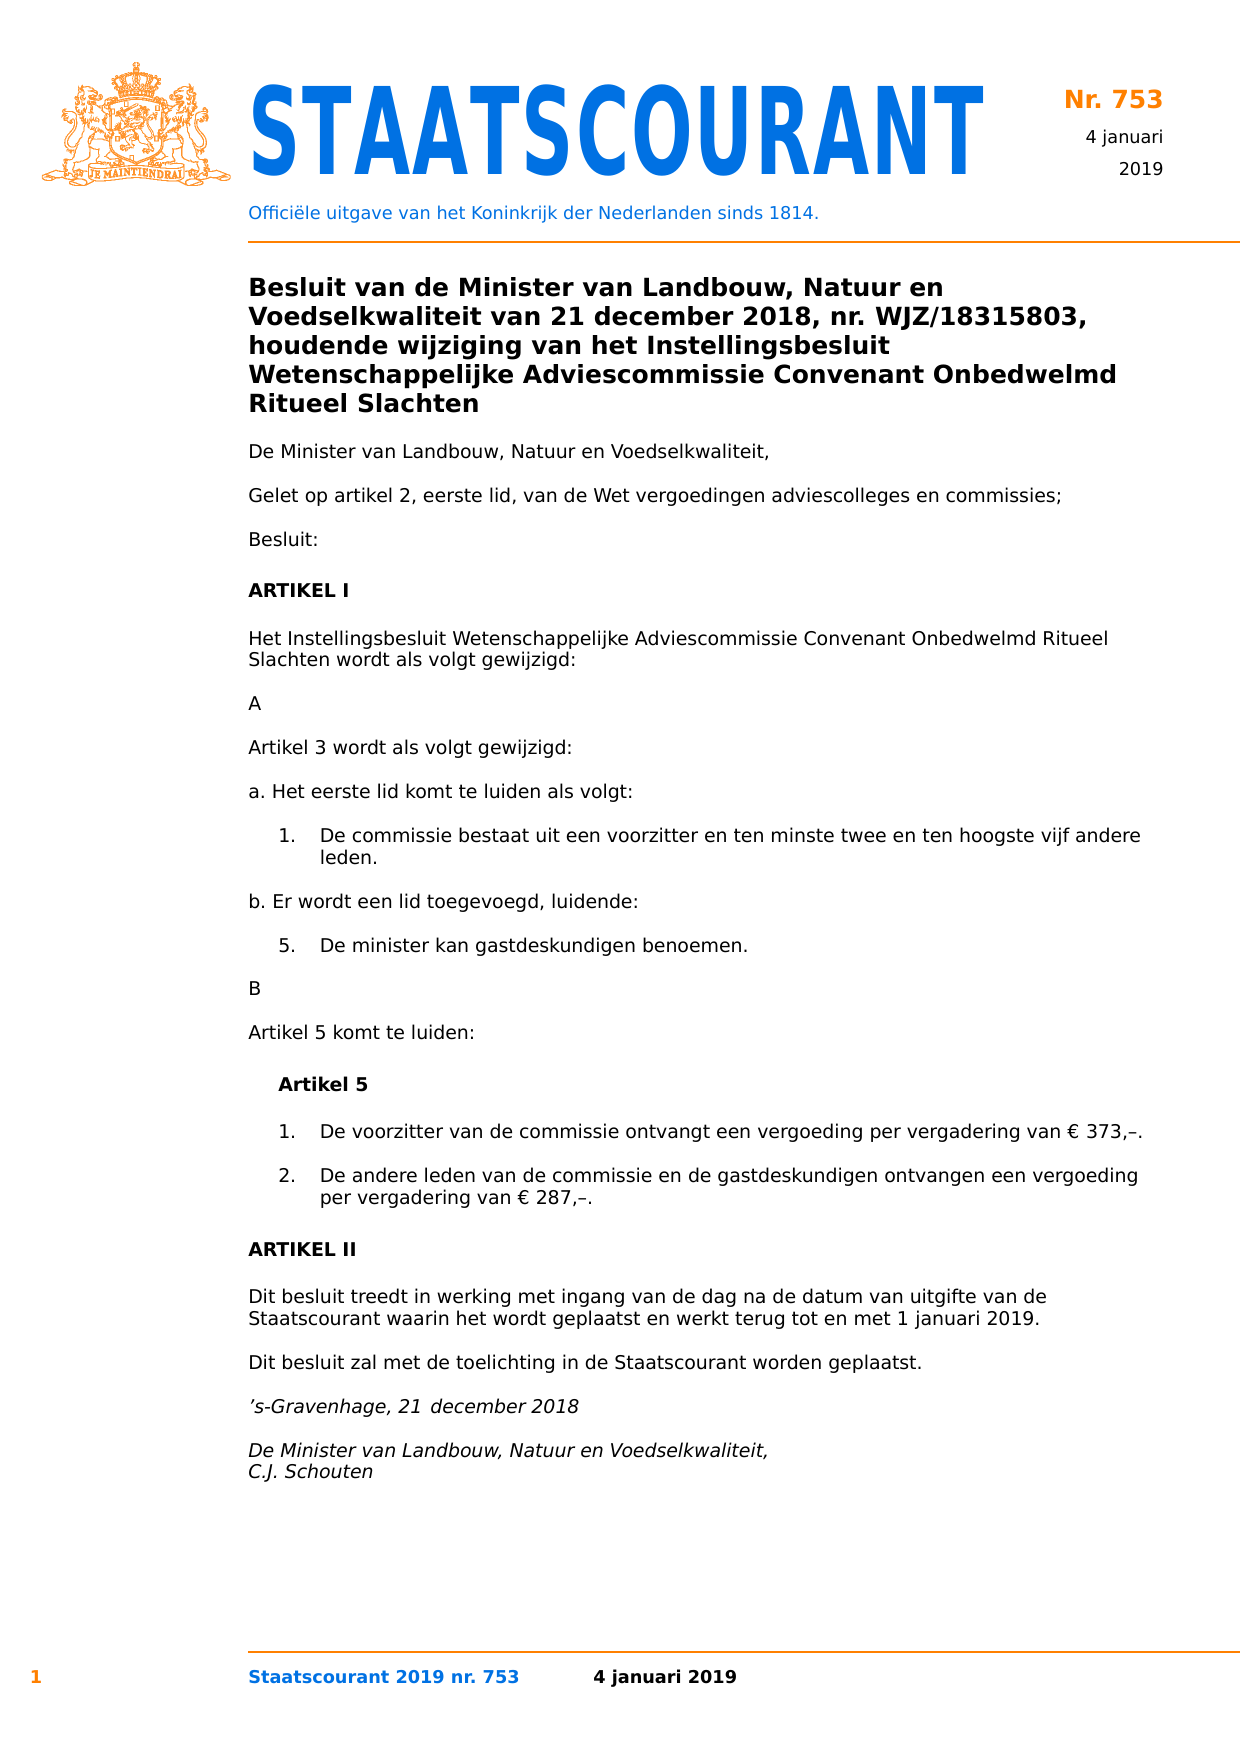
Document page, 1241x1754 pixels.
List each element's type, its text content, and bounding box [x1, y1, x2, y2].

text 1. De commissie bestaat uit een voorzitter en ten minste twee en ten hoogste vijf andere leden. [278, 825, 1163, 869]
text Besluit: [248, 528, 1163, 550]
table_header [25, 62, 248, 241]
text Dit besluit treedt in werking met ingang van de dag na de datum van uitgifte van de Staatscourant waarin het wordt geplaatst en werkt terug tot en met 1 januari 2019. [248, 1286, 1163, 1330]
text Artikel 3 wordt als volgt gewijzigd: [248, 737, 1163, 759]
text A [248, 693, 1163, 715]
subtitle ARTIKEL I [248, 580, 1163, 602]
text ’s-Gravenhage, 21 december 2018 [248, 1396, 1163, 1418]
text 1. De voorzitter van de commissie ontvangt een vergoeding per vergadering van € 373,–. [278, 1121, 1163, 1143]
text Artikel 5 komt te luiden: [248, 1022, 1163, 1044]
text De Minister van Landbouw, Natuur en Voedselkwaliteit, C.J. Schouten [248, 1439, 1163, 1483]
text a. Het eerste lid komt te luiden als volgt: [248, 781, 1163, 803]
text De Minister van Landbouw, Natuur en Voedselkwaliteit, [248, 441, 1163, 463]
subtitle Besluit van de Minister van Landbouw, Natuur en Voedselkwaliteit van 21 december 2018, nr. WJZ/18315803, houdende wijziging van het Instellingsbesluit Wetenschappelijke Adviescommissie Convenant Onbedwelmd Ritueel Slachten [248, 273, 1163, 419]
text 2. De andere leden van de commissie en de gastdeskundigen ontvangen een vergoeding per vergadering van € 287,–. [278, 1165, 1163, 1209]
text Gelet op artikel 2, eerste lid, van de Wet vergoedingen adviescolleges en commissies; [248, 484, 1163, 507]
table_cell 4 januari [998, 121, 1240, 153]
text Het Instellingsbesluit Wetenschappelijke Adviescommissie Convenant Onbedwelmd Ritueel Slachten wordt als volgt gewijzigd: [248, 627, 1163, 671]
table_cell Officiële uitgave van het Koninkrijk der Nederlanden sinds 1814. [248, 203, 1240, 241]
table_header STAATSCOURANT [248, 62, 998, 203]
picture [41, 62, 231, 186]
text b. Er wordt een lid toegevoegd, luidende: [248, 891, 1163, 913]
text 5. De minister kan gastdeskundigen benoemen. [278, 934, 1163, 956]
text Dit besluit zal met de toelichting in de Staatscourant worden geplaatst. [248, 1352, 1163, 1374]
text B [248, 978, 1163, 1000]
subtitle ARTIKEL II [248, 1239, 1163, 1261]
table_cell 2019 [998, 153, 1240, 203]
subtitle Artikel 5 [278, 1074, 1163, 1096]
table_header Nr. 753 [998, 62, 1240, 121]
